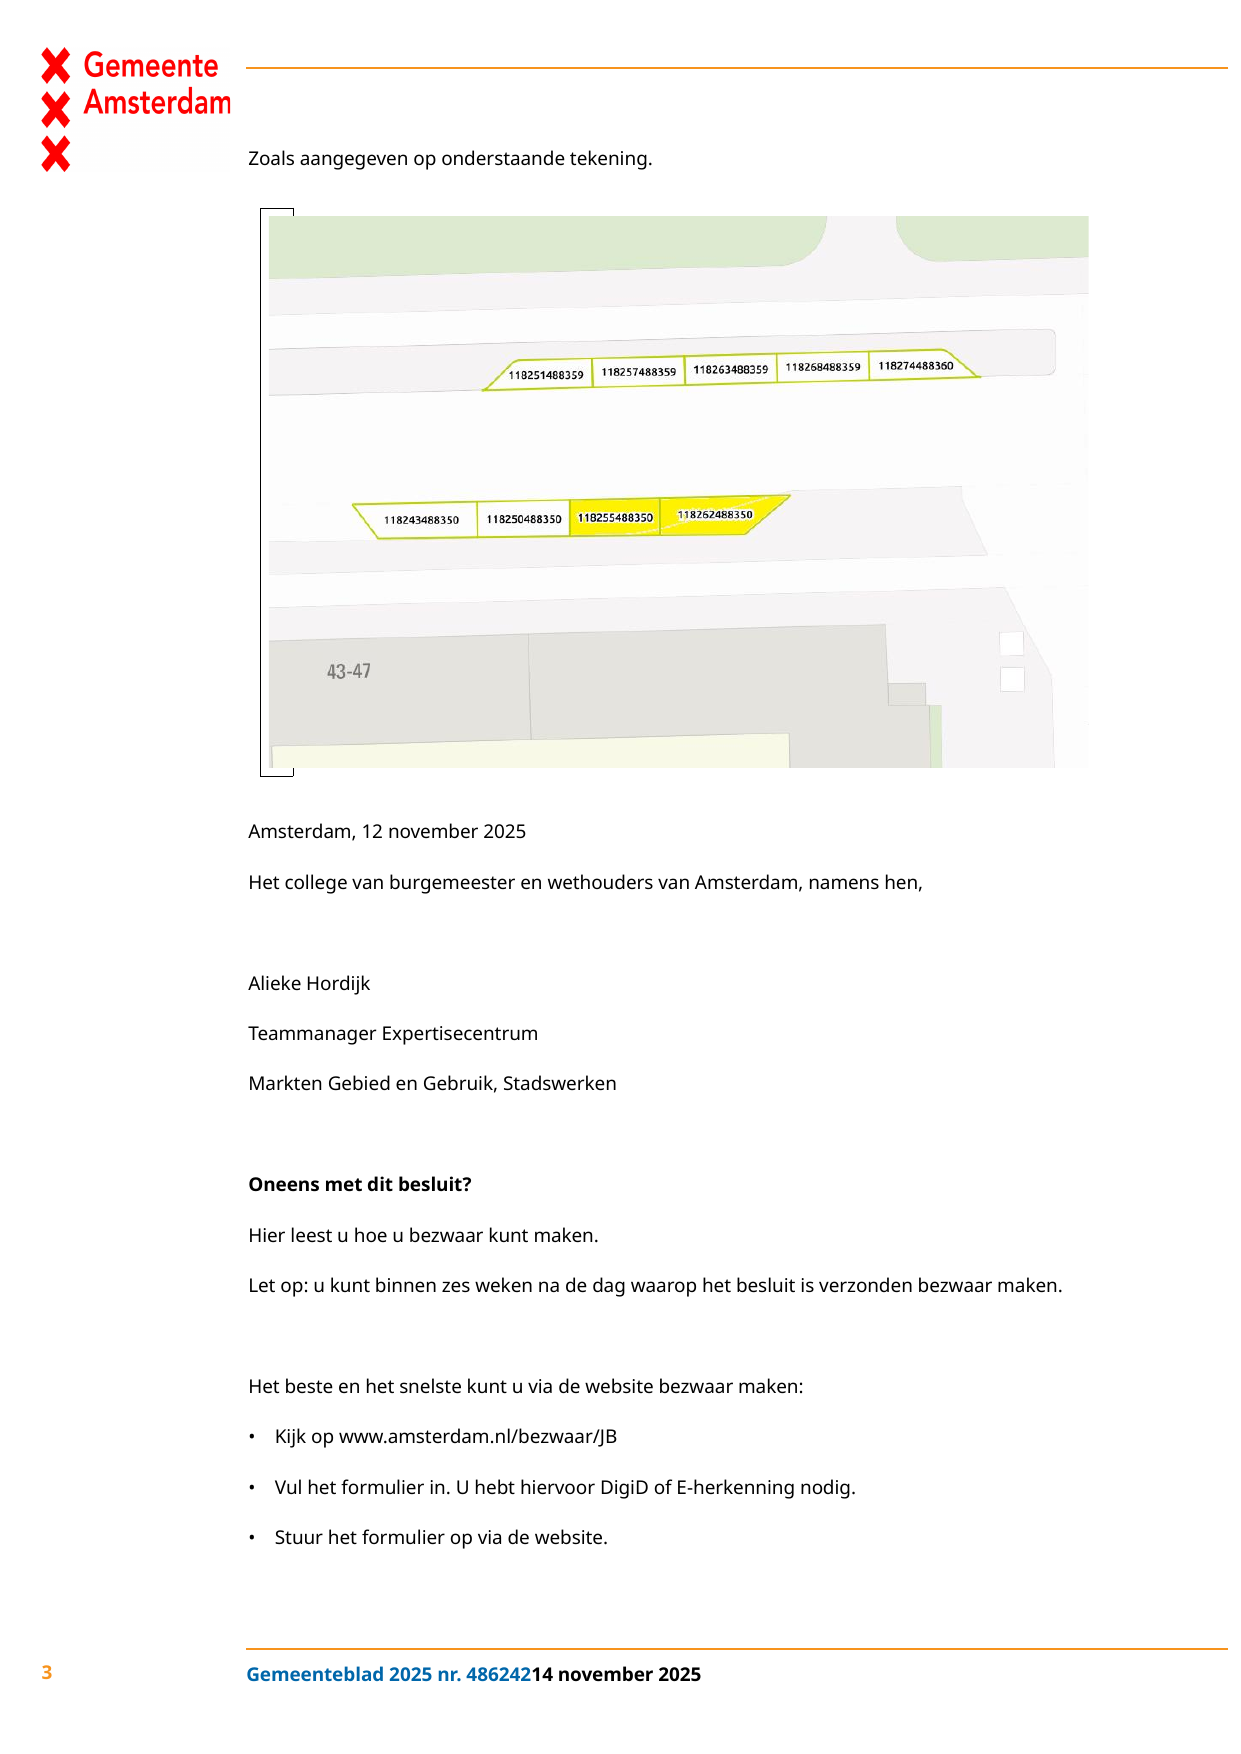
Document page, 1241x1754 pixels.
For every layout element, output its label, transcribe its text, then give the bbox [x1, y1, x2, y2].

text • Vul het formulier in. U hebt hiervoor DigiD of E-herkenning nodig. [248, 1474, 1152, 1500]
text Amsterdam, 12 november 2025 [248, 818, 1152, 844]
picture [41, 47, 231, 172]
text Oneens met dit besluit? [248, 1171, 1152, 1197]
text Hier leest u hoe u bezwaar kunt maken. [248, 1222, 1152, 1248]
text Alieke Hordijk [248, 970, 1152, 996]
text Markten Gebied en Gebruik, Stadswerken [248, 1071, 1152, 1096]
text Teammanager Expertisecentrum [248, 1020, 1152, 1046]
text Zoals aangegeven op onderstaande tekening. [248, 145, 1152, 171]
text Let op: u kunt binnen zes weken na de dag waarop het besluit is verzonden bezwaar maken. [248, 1272, 1152, 1298]
text • Stuur het formulier op via de website. [248, 1524, 1152, 1550]
text Het college van burgemeester en wethouders van Amsterdam, namens hen, [248, 869, 1152, 895]
text Het beste en het snelste kunt u via de website bezwaar maken: [248, 1373, 1152, 1399]
picture [268, 216, 1089, 768]
text • Kijk op www.amsterdam.nl/bezwaar/JB [248, 1423, 1152, 1449]
